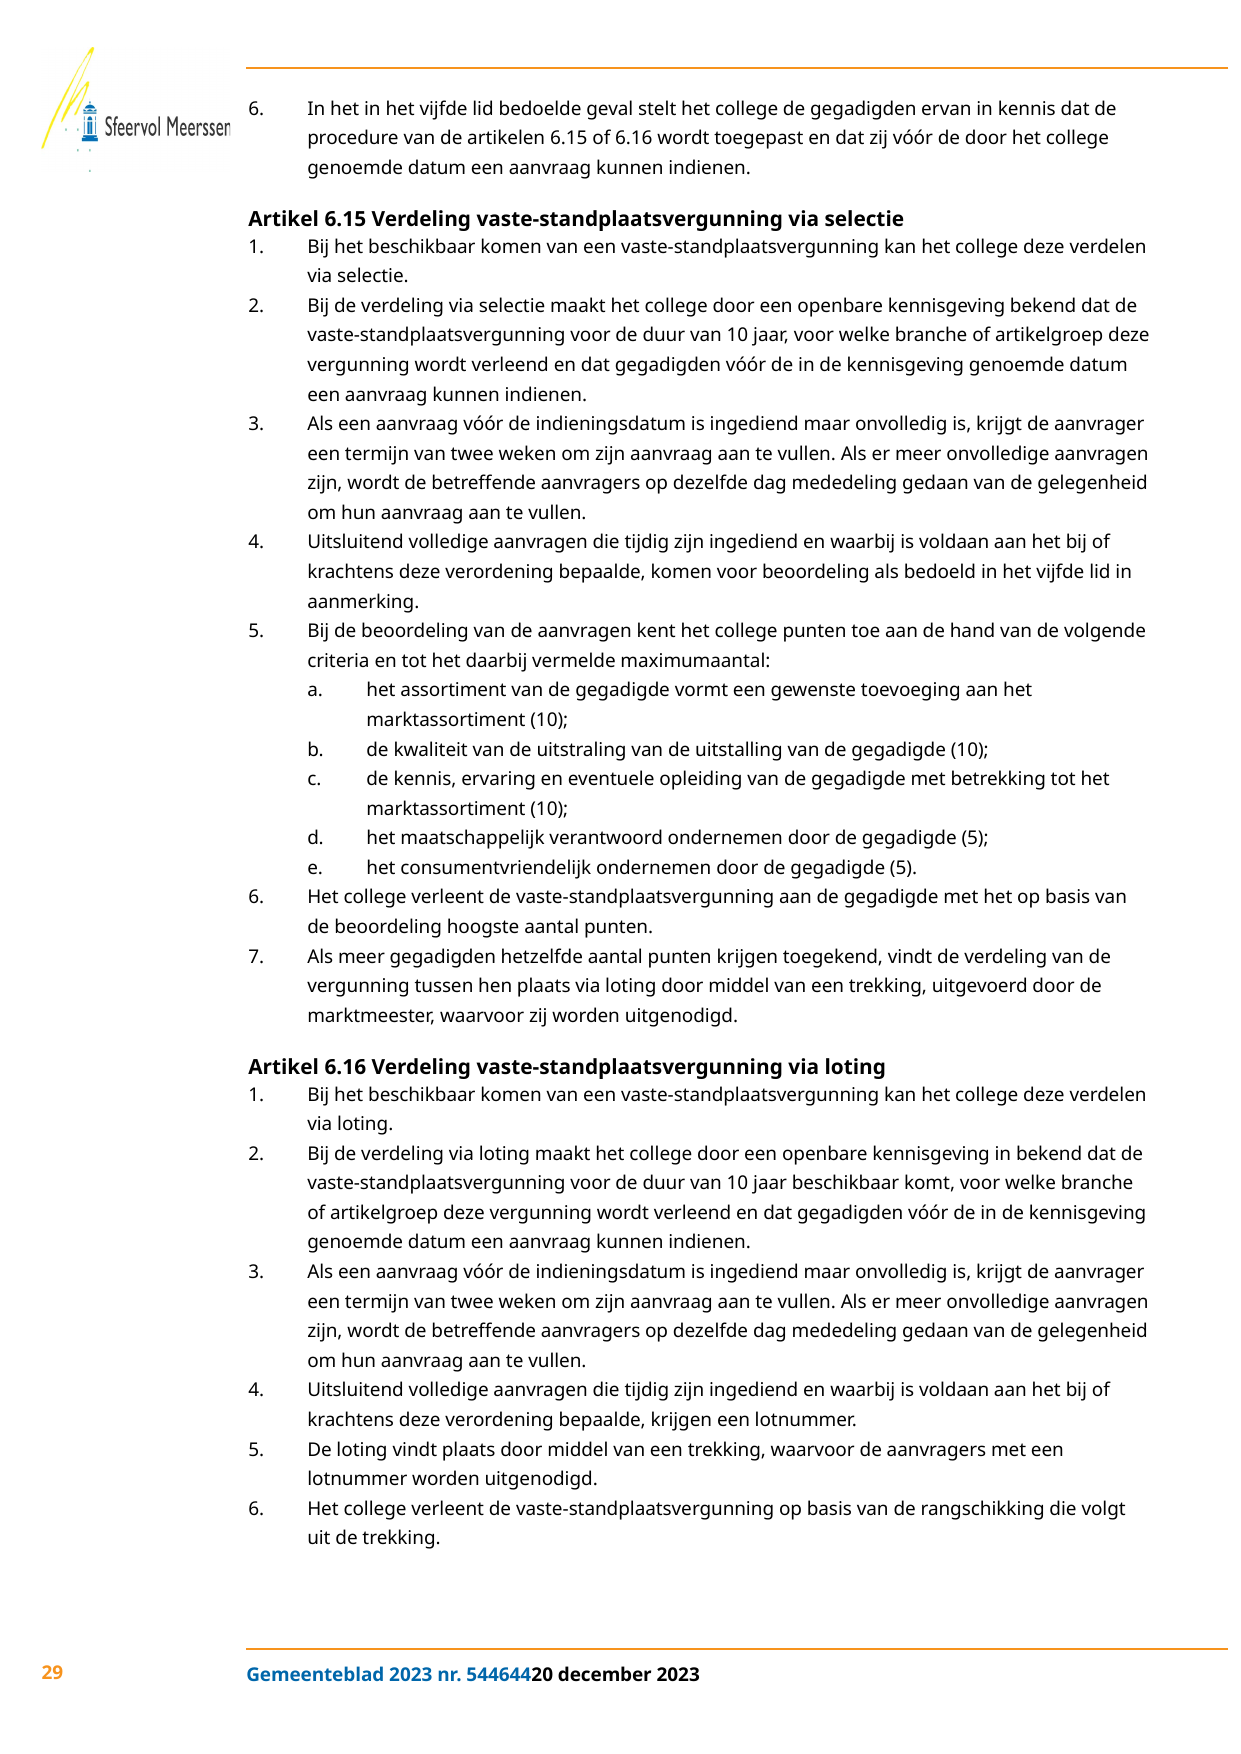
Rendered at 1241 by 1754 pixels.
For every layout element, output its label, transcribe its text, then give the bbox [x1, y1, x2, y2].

list het assortiment van de gegadigde vormt een gewenste toevoeging aan het marktassortiment (10); [307, 677, 1152, 732]
list Uitsluitend volledige aanvragen die tijdig zijn ingediend en waarbij is voldaan aan het bij of krachtens deze verordening bepaalde, krijgen een lotnummer. [248, 1377, 1152, 1432]
list het consumentvriendelijk ondernemen door de gegadigde (5). [307, 854, 1152, 880]
list De loting vindt plaats door middel van een trekking, waarvoor de aanvragers met een lotnummer worden uitgenodigd. [248, 1436, 1152, 1491]
list het maatschappelijk verantwoord ondernemen door de gegadigde (5); [307, 824, 1152, 850]
list Bij de verdeling via loting maakt het college door een openbare kennisgeving in bekend dat de vaste-standplaatsvergunning voor de duur van 10 jaar beschikbaar komt, voor welke branche of artikelgroep deze vergunning wordt verleend en dat gegadigden vóór de in de kennisgeving genoemde datum een aanvraag kunnen indienen. [248, 1140, 1152, 1254]
list de kennis, ervaring en eventuele opleiding van de gegadigde met betrekking tot het marktassortiment (10); [307, 765, 1152, 821]
list Bij het beschikbaar komen van een vaste-standplaatsvergunning kan het college deze verdelen via selectie. [248, 233, 1152, 288]
list Uitsluitend volledige aanvragen die tijdig zijn ingediend en waarbij is voldaan aan het bij of krachtens deze verordening bepaalde, komen voor beoordeling als bedoeld in het vijfde lid in aanmerking. [248, 529, 1152, 613]
text Artikel 6.16 Verdeling vaste-standplaatsvergunning via loting [248, 1052, 1152, 1081]
list In het in het vijfde lid bedoelde geval stelt het college de gegadigden ervan in kennis dat de procedure van de artikelen 6.15 of 6.16 wordt toegepast en dat zij vóór de door het college genoemde datum een aanvraag kunnen indienen. [248, 95, 1152, 180]
list Bij de verdeling via selectie maakt het college door een openbare kennisgeving bekend dat de vaste-standplaatsvergunning voor de duur van 10 jaar, voor welke branche of artikelgroep deze vergunning wordt verleend en dat gegadigden vóór de in de kennisgeving genoemde datum een aanvraag kunnen indienen. [248, 292, 1152, 406]
list Als een aanvraag vóór de indieningsdatum is ingediend maar onvolledig is, krijgt de aanvrager een termijn van twee weken om zijn aanvraag aan te vullen. Als er meer onvolledige aanvragen zijn, wordt de betreffende aanvragers op dezelfde dag mededeling gedaan van de gelegenheid om hun aanvraag aan te vullen. [248, 410, 1152, 525]
list Als een aanvraag vóór de indieningsdatum is ingediend maar onvolledig is, krijgt de aanvrager een termijn van twee weken om zijn aanvraag aan te vullen. Als er meer onvolledige aanvragen zijn, wordt de betreffende aanvragers op dezelfde dag mededeling gedaan van de gelegenheid om hun aanvraag aan te vullen. [248, 1258, 1152, 1373]
list Bij het beschikbaar komen van een vaste-standplaatsvergunning kan het college deze verdelen via loting. [248, 1081, 1152, 1136]
list Het college verleent de vaste-standplaatsvergunning op basis van de rangschikking die volgt uit de trekking. [248, 1495, 1152, 1550]
text Artikel 6.15 Verdeling vaste-standplaatsvergunning via selectie [248, 204, 1152, 233]
list Als meer gegadigden hetzelfde aantal punten krijgen toegekend, vindt de verdeling van de vergunning tussen hen plaats via loting door middel van een trekking, uitgevoerd door de marktmeester, waarvoor zij worden uitgenodigd. [248, 943, 1152, 1028]
picture [41, 47, 231, 172]
list de kwaliteit van de uitstraling van de uitstalling van de gegadigde (10); [307, 736, 1152, 761]
list Het college verleent de vaste-standplaatsvergunning aan de gegadigde met het op basis van de beoordeling hoogste aantal punten. [248, 884, 1152, 939]
list Bij de beoordeling van de aanvragen kent het college punten toe aan de hand van de volgende criteria en tot het daarbij vermelde maximumaantal: [248, 617, 1152, 673]
